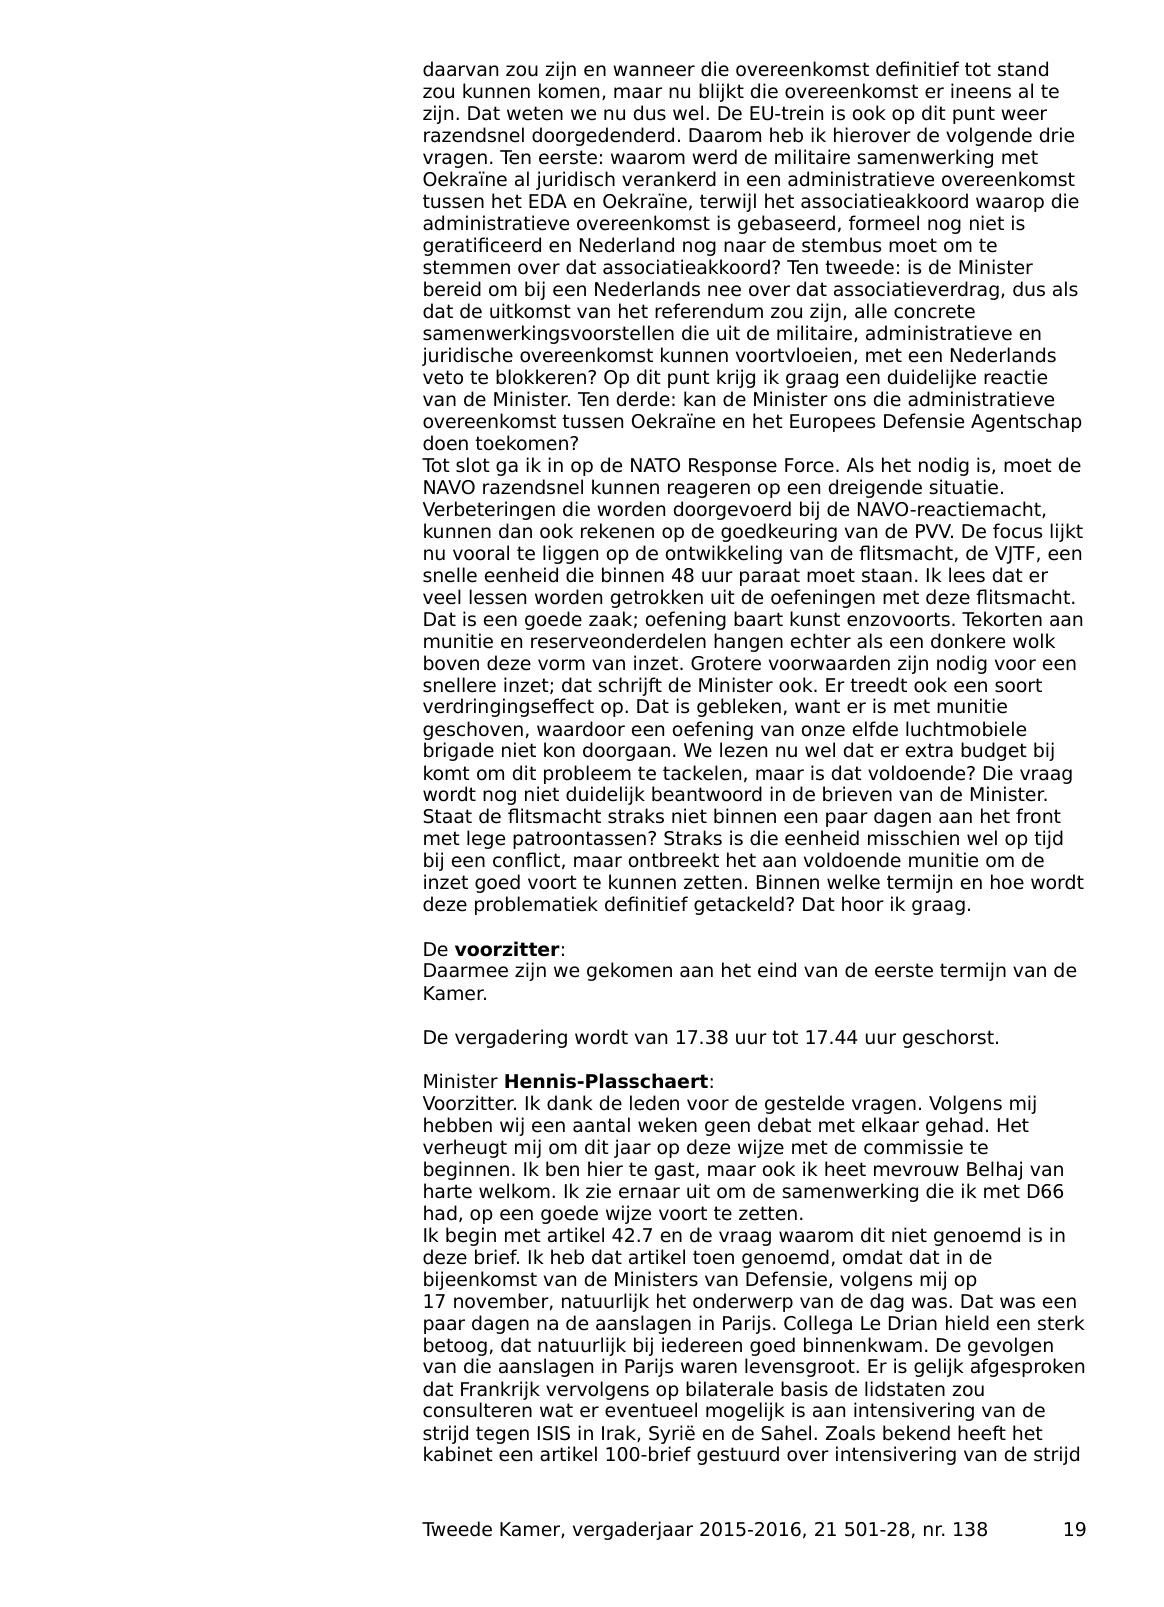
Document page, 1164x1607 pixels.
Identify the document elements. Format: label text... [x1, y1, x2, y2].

text Voorzitter. Ik dank de leden voor de gestelde vragen. Volgens mij hebben wij een aantal weken geen debat met elkaar gehad. Het verheugt mij om dit jaar op deze wijze met de commissie te beginnen. Ik ben hier te gast, maar ook ik heet mevrouw Belhaj van harte welkom. Ik zie ernaar uit om de samenwerking die ik met D66 had, op een goede wijze voort te zetten. [422, 1093, 1087, 1224]
text Ik begin met artikel 42.7 en de vraag waarom dit niet genoemd is in deze brief. Ik heb dat artikel toen genoemd, omdat dat in de bijeenkomst van de Ministers van Defensie, volgens mij op 17 november, natuurlijk het onderwerp van de dag was. Dat was een paar dagen na de aanslagen in Parijs. Collega Le Drian hield een sterk betoog, dat natuurlijk bij iedereen goed binnenkwam. De gevolgen van die aanslagen in Parijs waren levensgroot. Er is gelijk afgesproken dat Frankrijk vervolgens op bilaterale basis de lidstaten zou consulteren wat er eventueel mogelijk is aan intensivering van de strijd tegen ISIS in Irak, Syrië en de Sahel. Zoals bekend heeft het kabinet een artikel 100-brief gestuurd over intensivering van de strijd [422, 1224, 1087, 1466]
text De voorzitter: [422, 938, 1087, 960]
text Daarmee zijn we gekomen aan het eind van de eerste termijn van de Kamer. [422, 960, 1087, 1004]
text daarvan zou zijn en wanneer die overeenkomst definitief tot stand zou kunnen komen, maar nu blijkt die overeenkomst er ineens al te zijn. Dat weten we nu dus wel. De EU-trein is ook op dit punt weer razendsnel doorgedenderd. Daarom heb ik hierover de volgende drie vragen. Ten eerste: waarom werd de militaire samenwerking met Oekraïne al juridisch verankerd in een administratieve overeenkomst tussen het EDA en Oekraïne, terwijl het associatieakkoord waarop die administratieve overeenkomst is gebaseerd, formeel nog niet is geratificeerd en Nederland nog naar de stembus moet om te stemmen over dat associatieakkoord? Ten tweede: is de Minister bereid om bij een Nederlands nee over dat associatieverdrag, dus als dat de uitkomst van het referendum zou zijn, alle concrete samenwerkingsvoorstellen die uit de militaire, administratieve en juridische overeenkomst kunnen voortvloeien, met een Nederlands veto te blokkeren? Op dit punt krijg ik graag een duidelijke reactie van de Minister. Ten derde: kan de Minister ons die administratieve overeenkomst tussen Oekraïne en het Europees Defensie Agentschap doen toekomen? [422, 59, 1087, 455]
text De vergadering wordt van 17.38 uur tot 17.44 uur geschorst. [422, 1027, 1087, 1048]
text Minister Hennis-Plasschaert: [422, 1071, 1087, 1093]
text Tot slot ga ik in op de NATO Response Force. Als het nodig is, moet de NAVO razendsnel kunnen reageren op een dreigende situatie. Verbeteringen die worden doorgevoerd bij de NAVO-reactiemacht, kunnen dan ook rekenen op de goedkeuring van de PVV. De focus lijkt nu vooral te liggen op de ontwikkeling van de flitsmacht, de VJTF, een snelle eenheid die binnen 48 uur paraat moet staan. Ik lees dat er veel lessen worden getrokken uit de oefeningen met deze flitsmacht. Dat is een goede zaak; oefening baart kunst enzovoorts. Tekorten aan munitie en reserveonderdelen hangen echter als een donkere wolk boven deze vorm van inzet. Grotere voorwaarden zijn nodig voor een snellere inzet; dat schrijft de Minister ook. Er treedt ook een soort verdringingseffect op. Dat is gebleken, want er is met munitie geschoven, waardoor een oefening van onze elfde luchtmobiele brigade niet kon doorgaan. We lezen nu wel dat er extra budget bij komt om dit probleem te tackelen, maar is dat voldoende? Die vraag wordt nog niet duidelijk beantwoord in de brieven van de Minister. Staat de flitsmacht straks niet binnen een paar dagen aan het front met lege patroontassen? Straks is die eenheid misschien wel op tijd bij een conflict, maar ontbreekt het aan voldoende munitie om de inzet goed voort te kunnen zetten. Binnen welke termijn en hoe wordt deze problematiek definitief getackeld? Dat hoor ik graag. [422, 455, 1087, 916]
